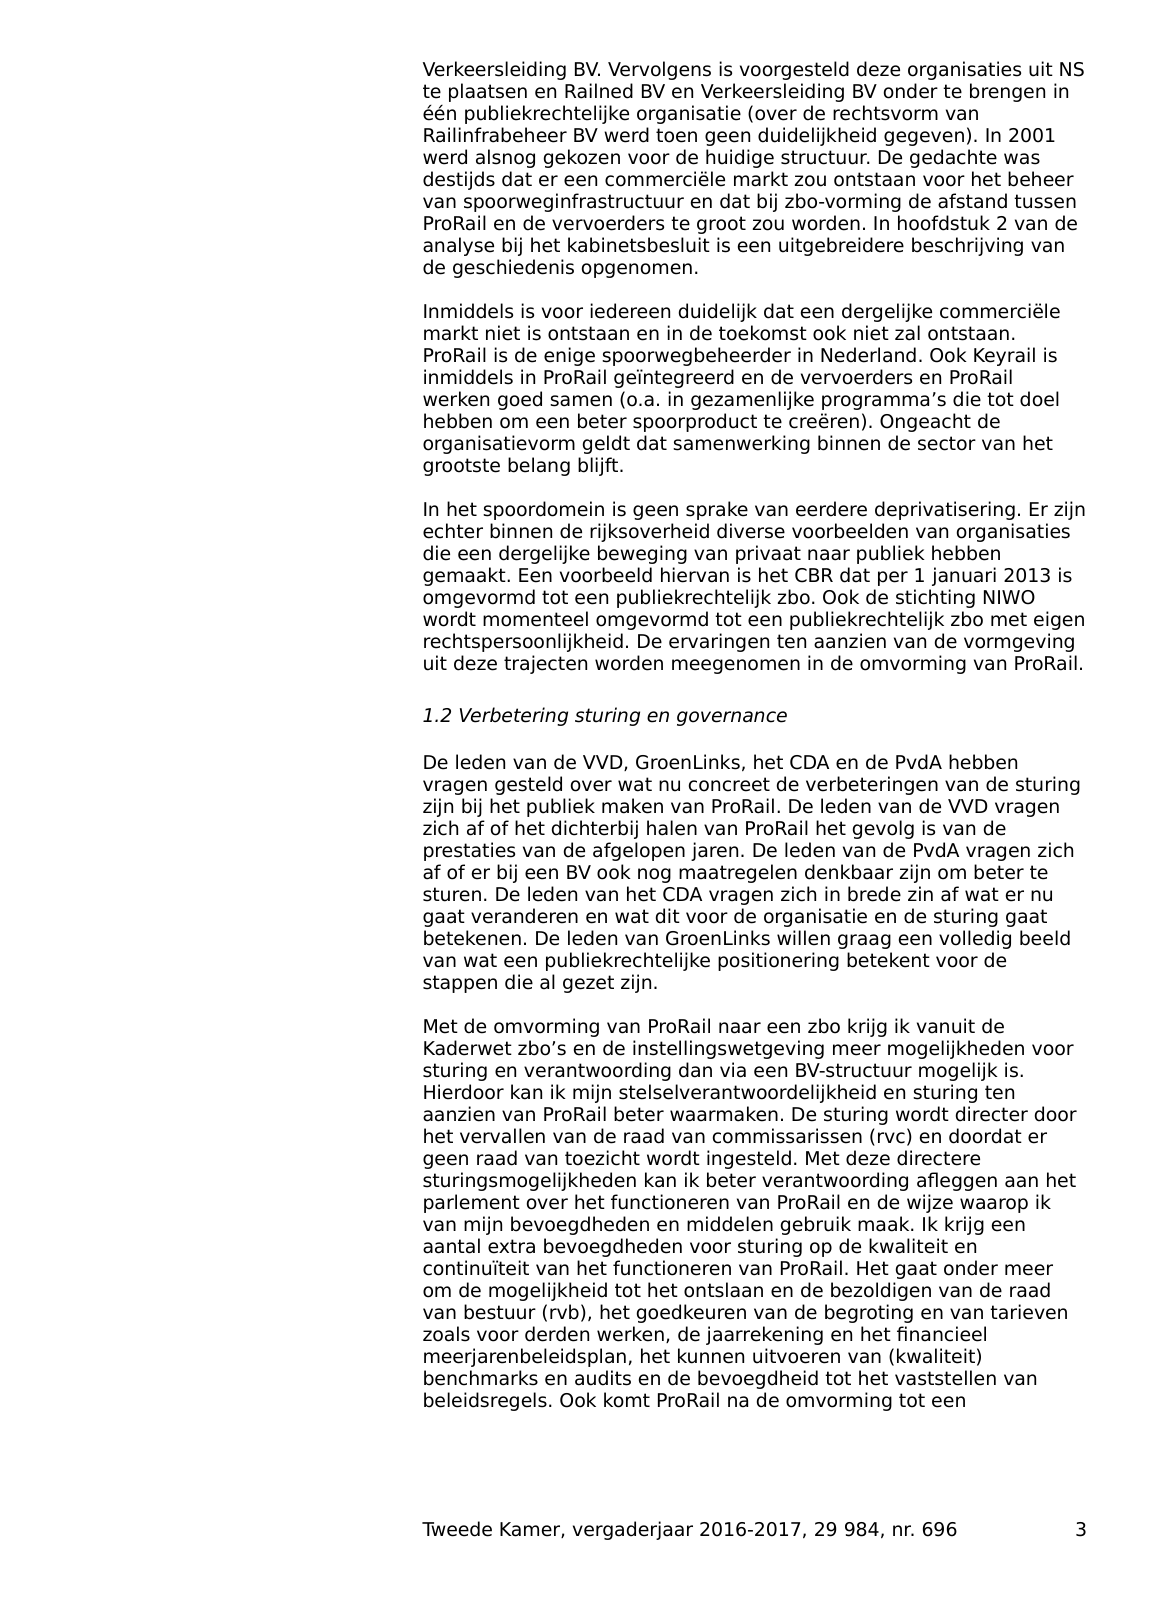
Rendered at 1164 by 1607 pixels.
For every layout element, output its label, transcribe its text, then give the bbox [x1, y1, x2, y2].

subtitle 1.2 Verbetering sturing en governance [422, 705, 1087, 727]
text Inmiddels is voor iedereen duidelijk dat een dergelijke commerciële markt niet is ontstaan en in de toekomst ook niet zal ontstaan. ProRail is de enige spoorwegbeheerder in Nederland. Ook Keyrail is inmiddels in ProRail geïntegreerd en de vervoerders en ProRail werken goed samen (o.a. in gezamenlijke programma’s die tot doel hebben om een beter spoorproduct te creëren). Ongeacht de organisatievorm geldt dat samenwerking binnen de sector van het grootste belang blijft. [422, 301, 1087, 477]
text Verkeersleiding BV. Vervolgens is voorgesteld deze organisaties uit NS te plaatsen en Railned BV en Verkeersleiding BV onder te brengen in één publiekrechtelijke organisatie (over de rechtsvorm van Railinfrabeheer BV werd toen geen duidelijkheid gegeven). In 2001 werd alsnog gekozen voor de huidige structuur. De gedachte was destijds dat er een commerciële markt zou ontstaan voor het beheer van spoorweginfrastructuur en dat bij zbo-vorming de afstand tussen ProRail en de vervoerders te groot zou worden. In hoofdstuk 2 van de analyse bij het kabinetsbesluit is een uitgebreidere beschrijving van de geschiedenis opgenomen. [422, 59, 1087, 279]
text Met de omvorming van ProRail naar een zbo krijg ik vanuit de Kaderwet zbo’s en de instellingswetgeving meer mogelijkheden voor sturing en verantwoording dan via een BV-structuur mogelijk is. Hierdoor kan ik mijn stelselverantwoordelijkheid en sturing ten aanzien van ProRail beter waarmaken. De sturing wordt directer door het vervallen van de raad van commissarissen (rvc) en doordat er geen raad van toezicht wordt ingesteld. Met deze directere sturingsmogelijkheden kan ik beter verantwoording afleggen aan het parlement over het functioneren van ProRail en de wijze waarop ik van mijn bevoegdheden en middelen gebruik maak. Ik krijg een aantal extra bevoegdheden voor sturing op de kwaliteit en continuïteit van het functioneren van ProRail. Het gaat onder meer om de mogelijkheid tot het ontslaan en de bezoldigen van de raad van bestuur (rvb), het goedkeuren van de begroting en van tarieven zoals voor derden werken, de jaarrekening en het financieel meerjarenbeleidsplan, het kunnen uitvoeren van (kwaliteit) benchmarks en audits en de bevoegdheid tot het vaststellen van beleidsregels. Ook komt ProRail na de omvorming tot een [422, 1016, 1087, 1411]
text De leden van de VVD, GroenLinks, het CDA en de PvdA hebben vragen gesteld over wat nu concreet de verbeteringen van de sturing zijn bij het publiek maken van ProRail. De leden van de VVD vragen zich af of het dichterbij halen van ProRail het gevolg is van de prestaties van de afgelopen jaren. De leden van de PvdA vragen zich af of er bij een BV ook nog maatregelen denkbaar zijn om beter te sturen. De leden van het CDA vragen zich in brede zin af wat er nu gaat veranderen en wat dit voor de organisatie en de sturing gaat betekenen. De leden van GroenLinks willen graag een volledig beeld van wat een publiekrechtelijke positionering betekent voor de stappen die al gezet zijn. [422, 752, 1087, 994]
text In het spoordomein is geen sprake van eerdere deprivatisering. Er zijn echter binnen de rijksoverheid diverse voorbeelden van organisaties die een dergelijke beweging van privaat naar publiek hebben gemaakt. Een voorbeeld hiervan is het CBR dat per 1 januari 2013 is omgevormd tot een publiekrechtelijk zbo. Ook de stichting NIWO wordt momenteel omgevormd tot een publiekrechtelijk zbo met eigen rechtspersoonlijkheid. De ervaringen ten aanzien van de vormgeving uit deze trajecten worden meegenomen in de omvorming van ProRail. [422, 499, 1087, 675]
